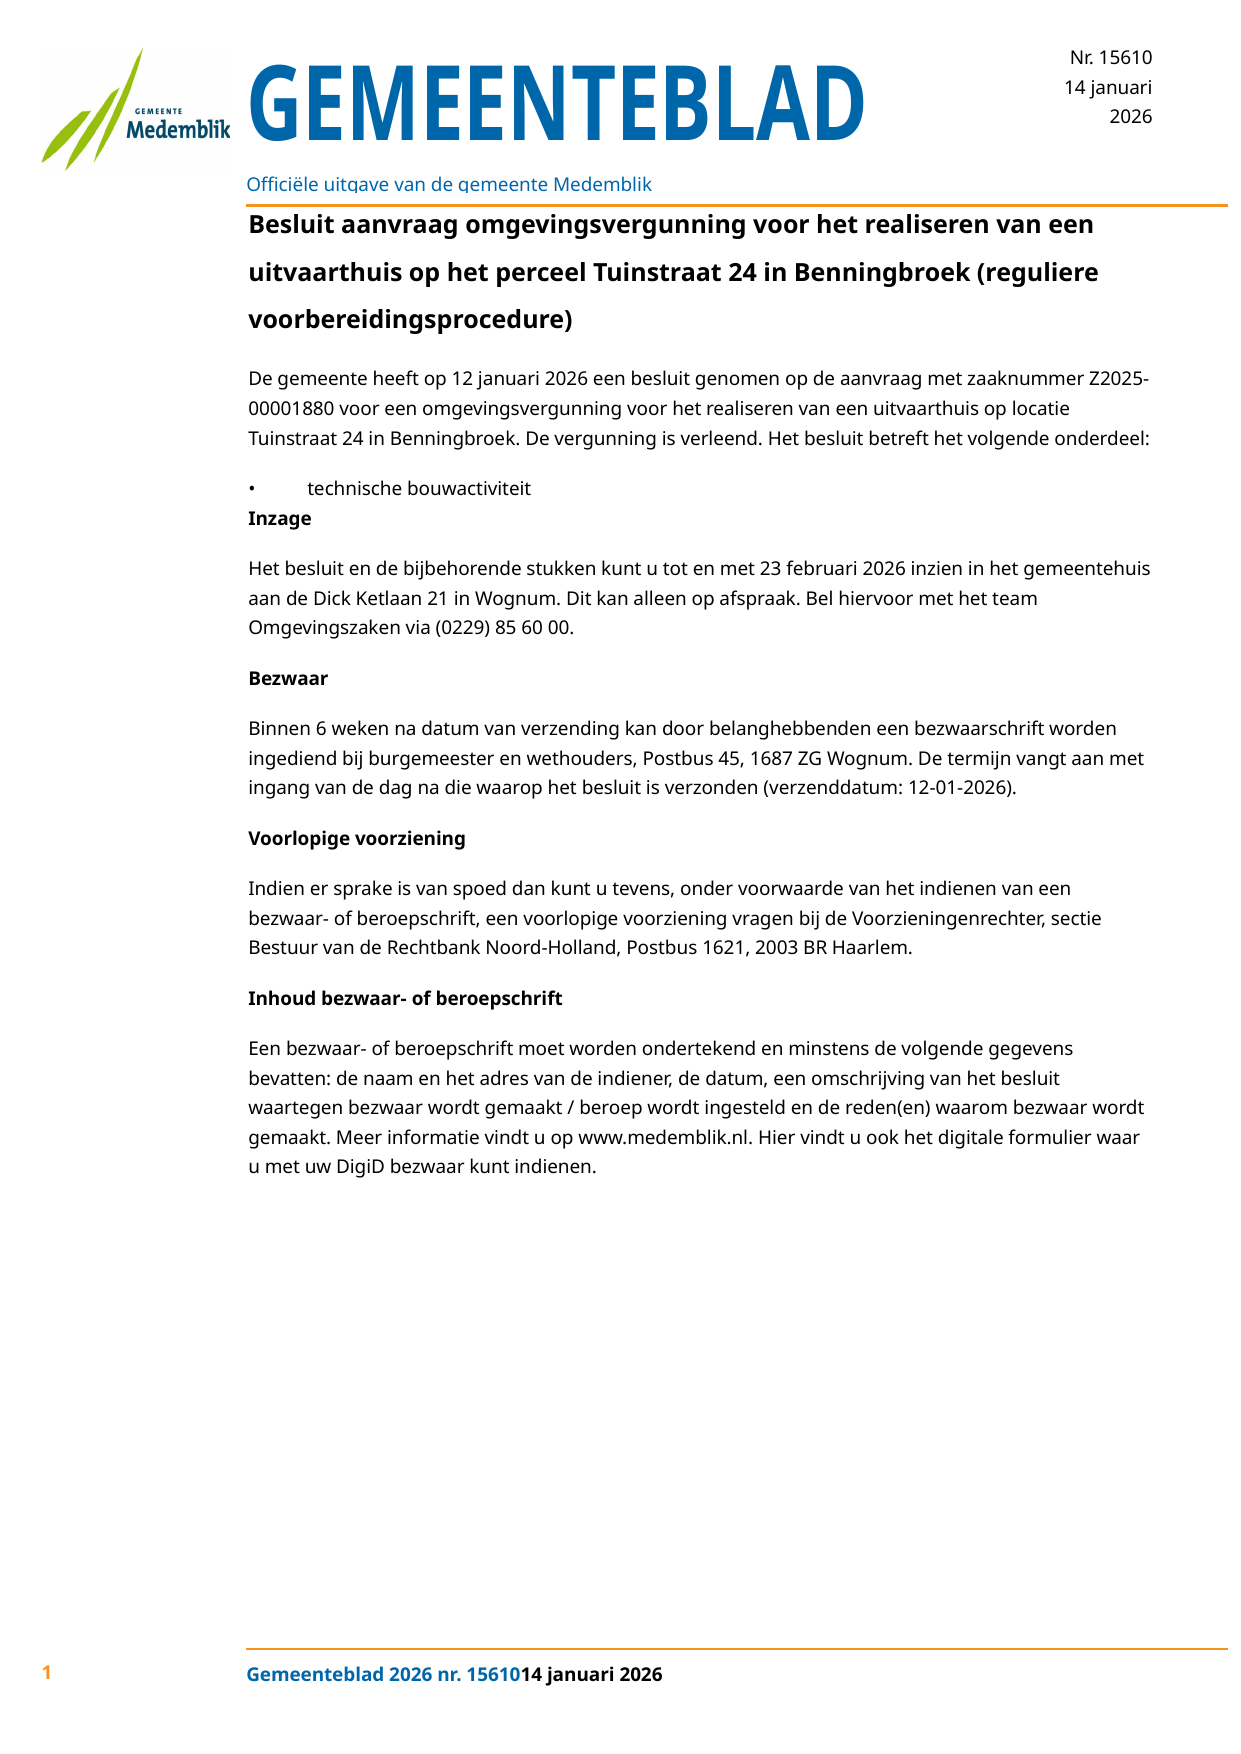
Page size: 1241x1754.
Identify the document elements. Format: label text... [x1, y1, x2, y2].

text Besluit aanvraag omgevingsvergunning voor het realiseren van een uitvaarthuis op het perceel Tuinstraat 24 in Benningbroek (reguliere voorbereidingsprocedure) [248, 207, 1152, 336]
text Het besluit en de bijbehorende stukken kunt u tot en met 23 februari 2026 inzien in het gemeentehuis aan de Dick Ketlaan 21 in Wognum. Dit kan alleen op afspraak. Bel hiervoor met het team Omgevingszaken via (0229) 85 60 00. [248, 555, 1152, 640]
picture [41, 47, 231, 172]
list technische bouwactiviteit [248, 475, 1152, 501]
text Inzage [248, 505, 1152, 530]
text De gemeente heeft op 12 januari 2026 een besluit genomen op de aanvraag met zaaknummer Z2025-00001880 voor een omgevingsvergunning voor het realiseren van een uitvaarthuis op locatie Tuinstraat 24 in Benningbroek. De vergunning is verleend. Het besluit betreft het volgende onderdeel: [248, 366, 1152, 450]
text Bezwaar [248, 665, 1152, 690]
text Een bezwaar- of beroepschrift moet worden ondertekend en minstens de volgende gegevens bevatten: de naam en het adres van de indiener, de datum, een omschrijving van het besluit waartegen bezwaar wordt gemaakt / beroep wordt ingesteld en de reden(en) waarom bezwaar wordt gemaakt. Meer informatie vindt u op www.medemblik.nl. Hier vindt u ook het digitale formulier waar u met uw DigiD bezwaar kunt indienen. [248, 1035, 1152, 1179]
text Voorlopige voorziening [248, 825, 1152, 850]
text Inhoud bezwaar- of beroepschrift [248, 985, 1152, 1010]
text Binnen 6 weken na datum van verzending kan door belanghebbenden een bezwaarschrift worden ingediend bij burgemeester en wethouders, Postbus 45, 1687 ZG Wognum. De termijn vangt aan met ingang van de dag na die waarop het besluit is verzonden (verzenddatum: 12-01-2026). [248, 715, 1152, 800]
text Indien er sprake is van spoed dan kunt u tevens, onder voorwaarde van het indienen van een bezwaar- of beroepschrift, een voorlopige voorziening vragen bij de Voorzieningenrechter, sectie Bestuur van de Rechtbank Noord-Holland, Postbus 1621, 2003 BR Haarlem. [248, 875, 1152, 960]
